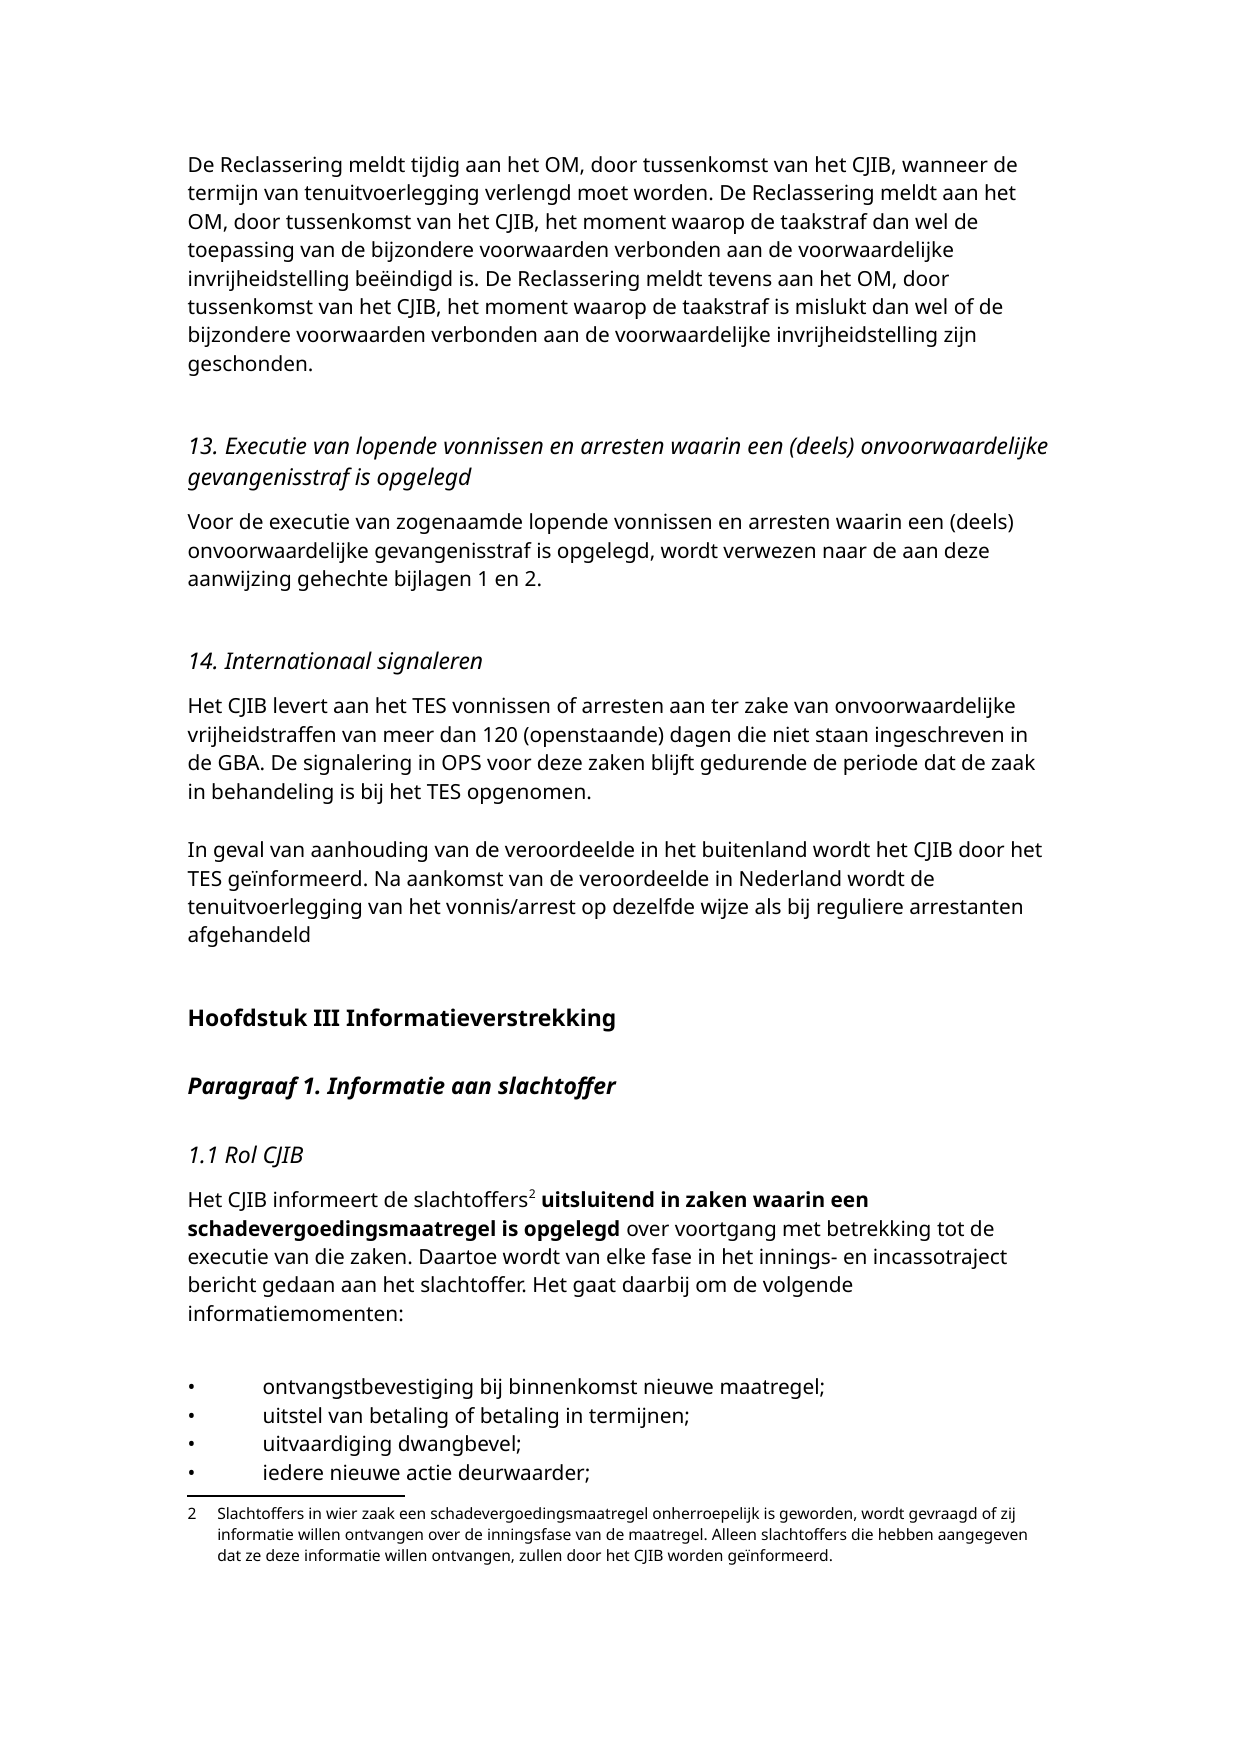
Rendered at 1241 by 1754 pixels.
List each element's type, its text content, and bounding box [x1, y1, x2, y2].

subtitle Paragraaf 1. Informatie aan slachtoffer [187, 1070, 1053, 1102]
list uitstel van betaling of betaling in termijnen; [187, 1401, 1053, 1429]
text Voor de executie van zogenaamde lopende vonnissen en arresten waarin een (deels) onvoorwaardelijke gevangenisstraf is opgelegd, wordt verwezen naar de aan deze aanwijzing gehechte bijlagen 1 en 2. [187, 507, 1053, 593]
subtitle Hoofdstuk III Informatieverstrekking [187, 1002, 1053, 1033]
subtitle 1.1 Rol CJIB [187, 1139, 1053, 1170]
text Het CJIB levert aan het TES vonnissen of arresten aan ter zake van onvoorwaardelijke vrijheidstraffen van meer dan 120 (openstaande) dagen die niet staan ingeschreven in de GBA. De signalering in OPS voor deze zaken blijft gedurende de periode dat de zaak in behandeling is bij het TES opgenomen. [187, 692, 1053, 805]
text De Reclassering meldt tijdig aan het OM, door tussenkomst van het CJIB, wanneer de termijn van tenuitvoerlegging verlengd moet worden. De Reclassering meldt aan het OM, door tussenkomst van het CJIB, het moment waarop de taakstraf dan wel de toepassing van de bijzondere voorwaarden verbonden aan de voorwaardelijke invrijheidstelling beëindigd is. De Reclassering meldt tevens aan het OM, door tussenkomst van het CJIB, het moment waarop de taakstraf is mislukt dan wel of de bijzondere voorwaarden verbonden aan de voorwaardelijke invrijheidstelling zijn geschonden. [187, 150, 1053, 377]
subtitle 14. Internationaal signaleren [187, 645, 1053, 677]
text In geval van aanhouding van de veroordeelde in het buitenland wordt het CJIB door het TES geïnformeerd. Na aankomst van de veroordeelde in Nederland wordt de tenuitvoerlegging van het vonnis/arrest op dezelfde wijze als bij reguliere arrestanten afgehandeld [187, 835, 1053, 949]
subtitle 13. Executie van lopende vonnissen en arresten waarin een (deels) onvoorwaardelijke gevangenisstraf is opgelegd [187, 430, 1053, 492]
text Het CJIB informeert de slachtoffers uitsluitend in zaken waarin een schadevergoedingsmaatregel is opgelegd over voortgang met betrekking tot de executie van die zaken. Daartoe wordt van elke fase in het innings- en incassotraject bericht gedaan aan het slachtoffer. Het gaat daarbij om de volgende informatiemomenten: [187, 1185, 1053, 1327]
list ontvangstbevestiging bij binnenkomst nieuwe maatregel; [187, 1372, 1053, 1401]
text Slachtoffers in wier zaak een schadevergoedingsmaatregel onherroepelijk is geworden, wordt gevraagd of zij informatie willen ontvangen over de inningsfase van de maatregel. Alleen slachtoffers die hebben aangegeven dat ze deze informatie willen ontvangen, zullen door het CJIB worden geïnformeerd. [187, 1452, 1053, 1566]
